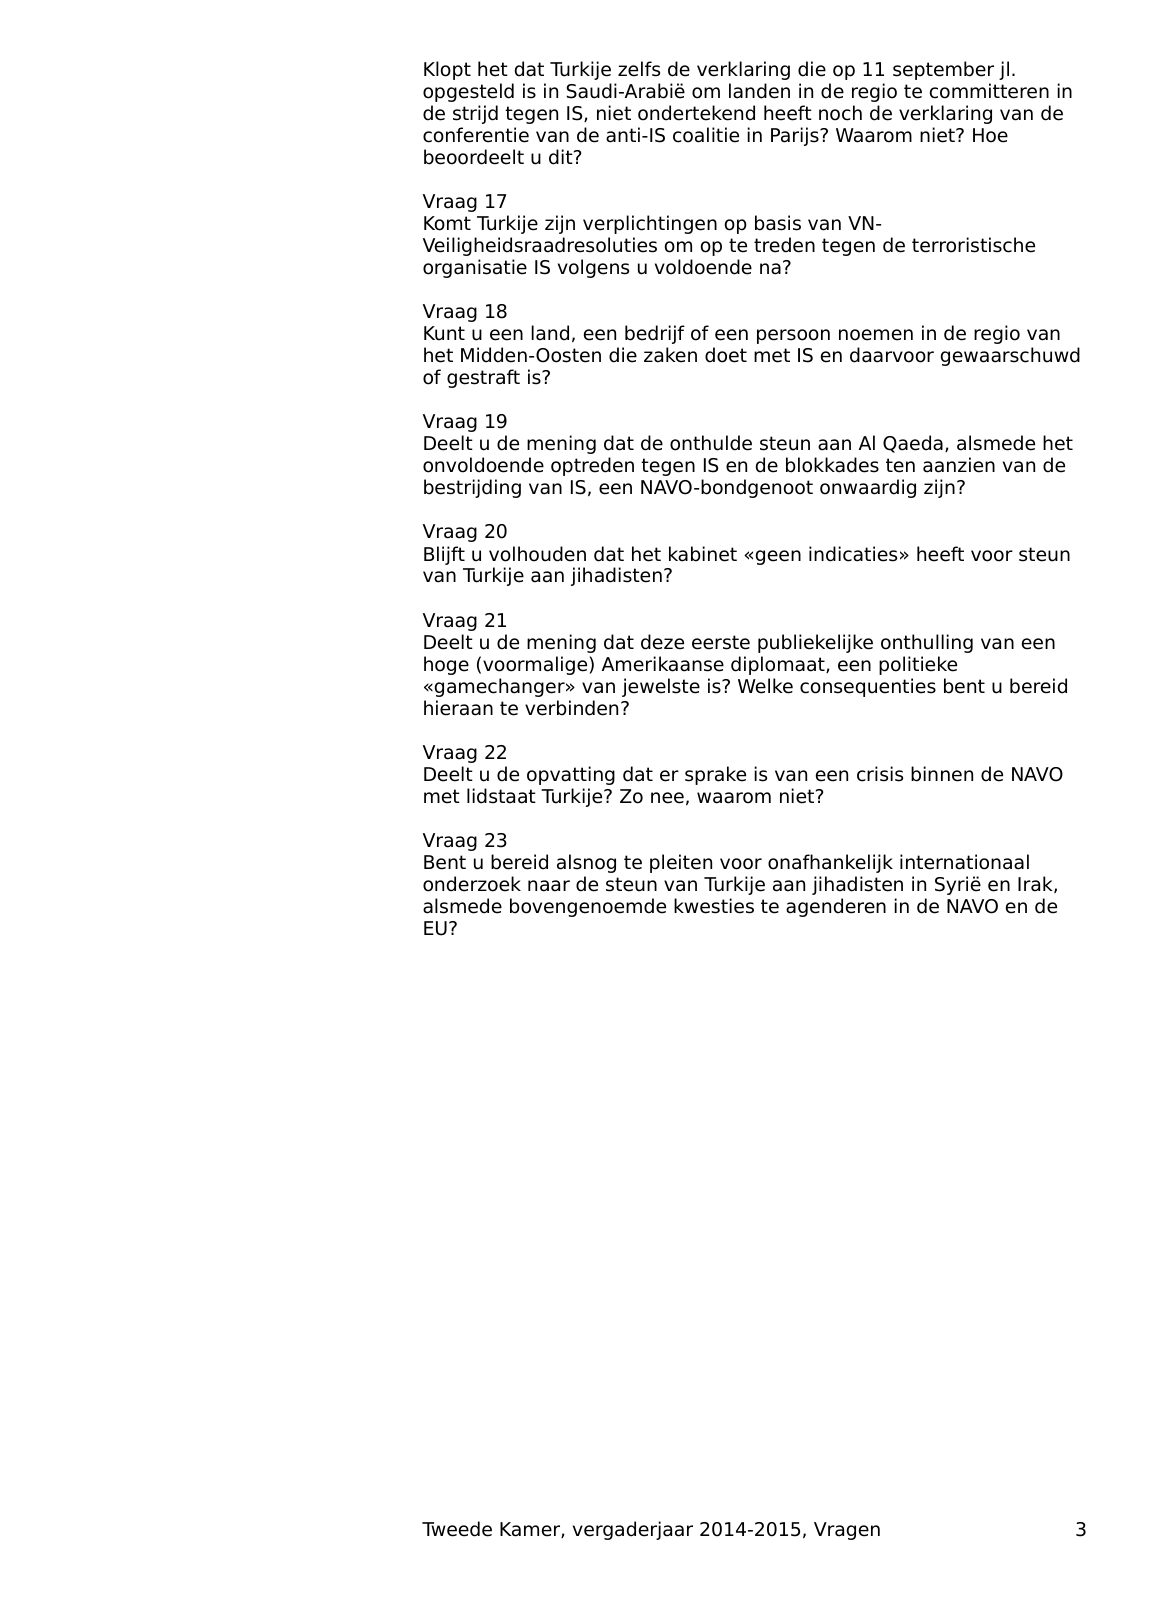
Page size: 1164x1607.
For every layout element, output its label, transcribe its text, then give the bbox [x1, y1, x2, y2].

text Klopt het dat Turkije zelfs de verklaring die op 11 september jl. opgesteld is in Saudi-Arabië om landen in de regio te committeren in de strijd tegen IS, niet ondertekend heeft noch de verklaring van de conferentie van de anti-IS coalitie in Parijs? Waarom niet? Hoe beoordeelt u dit? [422, 59, 1087, 169]
text Blijft u volhouden dat het kabinet «geen indicaties» heeft voor steun van Turkije aan jihadisten? [422, 543, 1087, 587]
text Vraag 17 [422, 191, 1087, 213]
text Deelt u de mening dat de onthulde steun aan Al Qaeda, alsmede het onvoldoende optreden tegen IS en de blokkades ten aanzien van de bestrijding van IS, een NAVO-bondgenoot onwaardig zijn? [422, 433, 1087, 499]
text Komt Turkije zijn verplichtingen op basis van VN-Veiligheidsraadresoluties om op te treden tegen de terroristische organisatie IS volgens u voldoende na? [422, 213, 1087, 279]
text Vraag 22 [422, 742, 1087, 764]
text Deelt u de opvatting dat er sprake is van een crisis binnen de NAVO met lidstaat Turkije? Zo nee, waarom niet? [422, 764, 1087, 808]
text Vraag 19 [422, 411, 1087, 433]
text Deelt u de mening dat deze eerste publiekelijke onthulling van een hoge (voormalige) Amerikaanse diplomaat, een politieke «gamechanger» van jewelste is? Welke consequenties bent u bereid hieraan te verbinden? [422, 632, 1087, 719]
text Vraag 23 [422, 830, 1087, 852]
text Vraag 21 [422, 609, 1087, 632]
text Bent u bereid alsnog te pleiten voor onafhankelijk internationaal onderzoek naar de steun van Turkije aan jihadisten in Syrië en Irak, alsmede bovengenoemde kwesties te agenderen in de NAVO en de EU? [422, 852, 1087, 940]
text Vraag 18 [422, 301, 1087, 323]
text Kunt u een land, een bedrijf of een persoon noemen in de regio van het Midden-Oosten die zaken doet met IS en daarvoor gewaarschuwd of gestraft is? [422, 323, 1087, 389]
text Vraag 20 [422, 521, 1087, 543]
